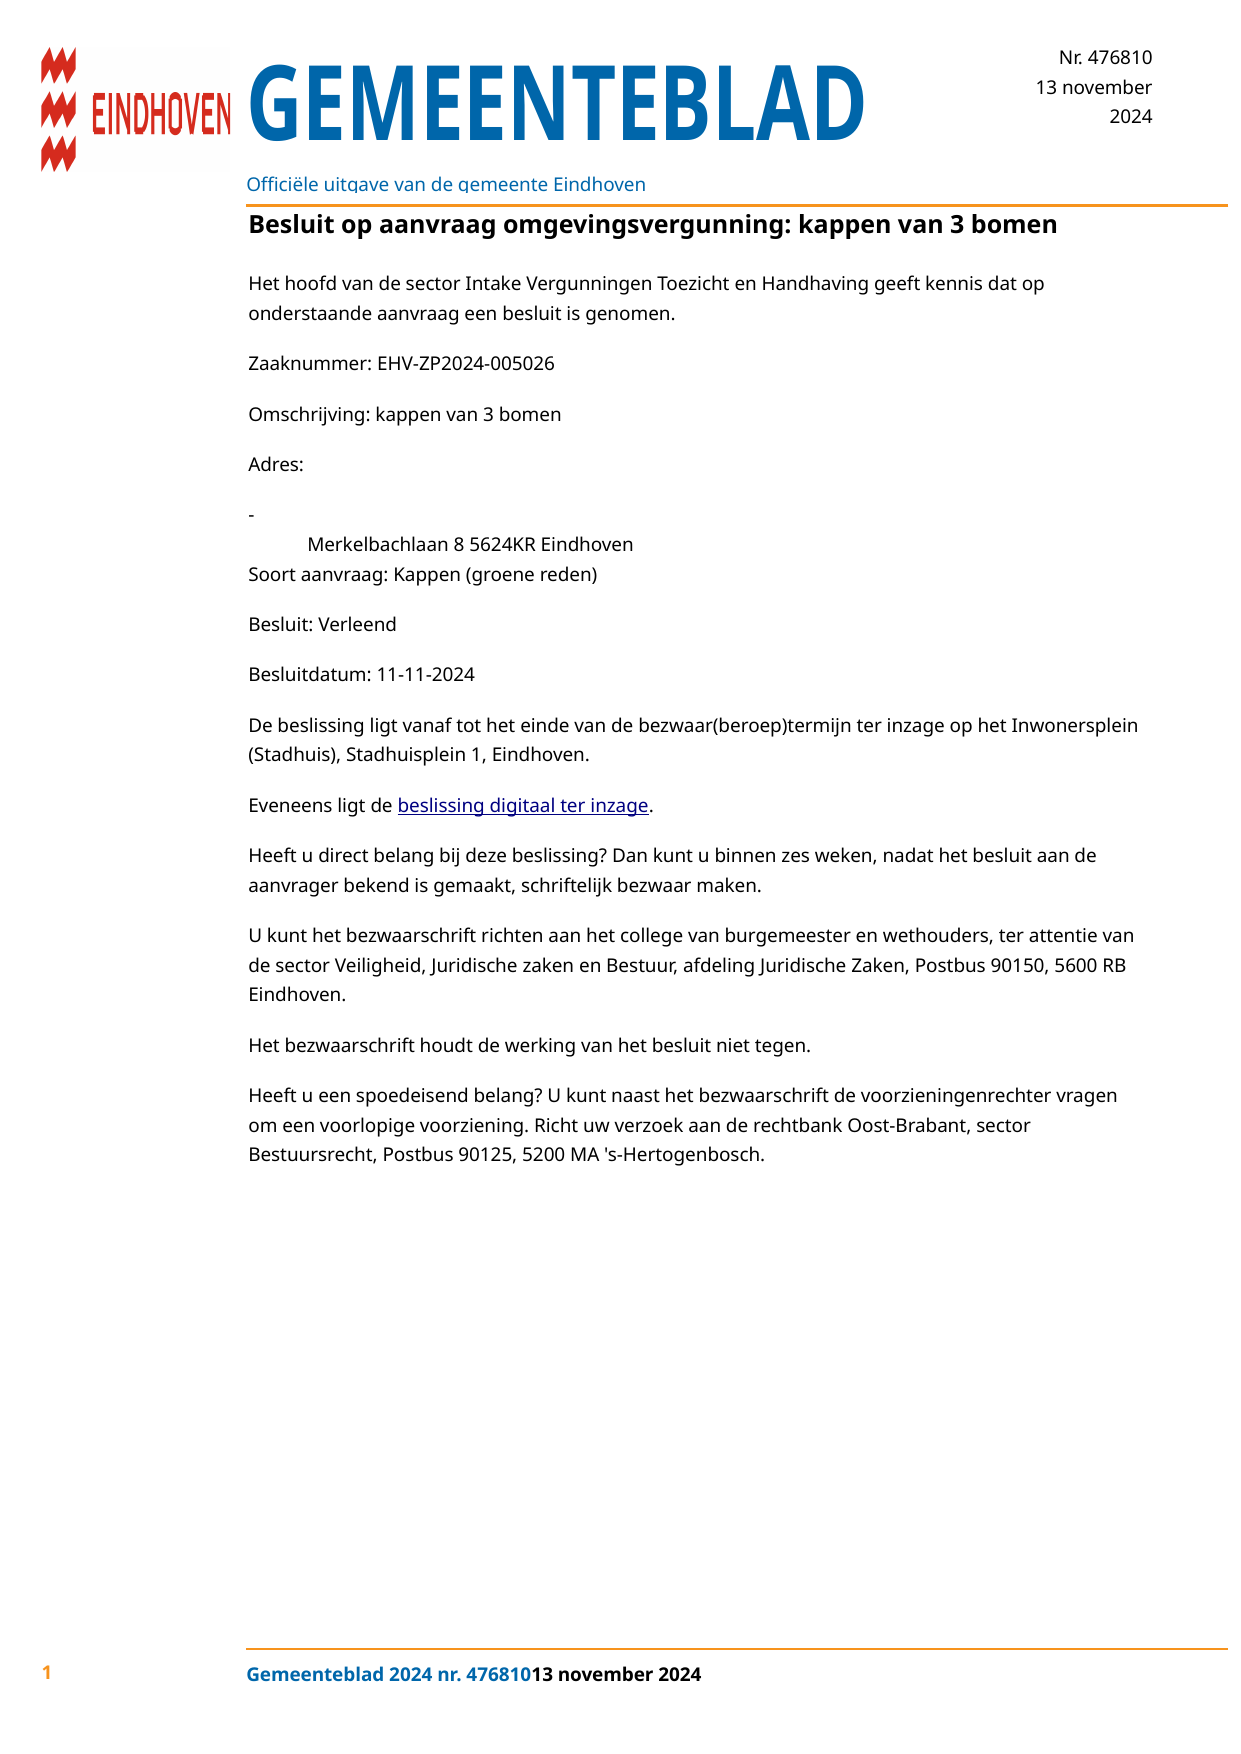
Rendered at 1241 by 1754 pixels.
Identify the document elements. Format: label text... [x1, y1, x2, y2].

picture [41, 47, 231, 172]
text Soort aanvraag: Kappen (groene reden) [248, 561, 1152, 586]
text U kunt het bezwaarschrift richten aan het college van burgemeester en wethouders, ter attentie van de sector Veiligheid, Juridische zaken en Bestuur, afdeling Juridische Zaken, Postbus 90150, 5600 RB Eindhoven. [248, 922, 1152, 1007]
text Heeft u een spoedeisend belang? U kunt naast het bezwaarschrift de voorzieningenrechter vragen om een voorlopige voorziening. Richt uw verzoek aan de rechtbank Oost-Brabant, sector Bestuursrecht, Postbus 90125, 5200 MA 's-Hertogenbosch. [248, 1082, 1152, 1167]
text Besluit op aanvraag omgevingsvergunning: kappen van 3 bomen [248, 207, 1152, 241]
list Merkelbachlaan 8 5624KR Eindhoven [248, 531, 1152, 557]
text Heeft u direct belang bij deze beslissing? Dan kunt u binnen zes weken, nadat het besluit aan de aanvrager bekend is gemaakt, schriftelijk bezwaar maken. [248, 842, 1152, 898]
text De beslissing ligt vanaf tot het einde van de bezwaar(beroep)termijn ter inzage op het Inwonersplein (Stadhuis), Stadhuisplein 1, Eindhoven. [248, 712, 1152, 767]
text Het hoofd van de sector Intake Vergunningen Toezicht en Handhaving geeft kennis dat op onderstaande aanvraag een besluit is genomen. [248, 270, 1152, 326]
text Adres: [248, 451, 1152, 477]
text Zaaknummer: EHV-ZP2024-005026 [248, 350, 1152, 376]
text Eveneens ligt de beslissing digitaal ter inzage. [248, 792, 1152, 818]
text Besluitdatum: 11-11-2024 [248, 662, 1152, 687]
text Omschrijving: kappen van 3 bomen [248, 401, 1152, 426]
text Besluit: Verleend [248, 611, 1152, 637]
text Het bezwaarschrift houdt de werking van het besluit niet tegen. [248, 1032, 1152, 1058]
